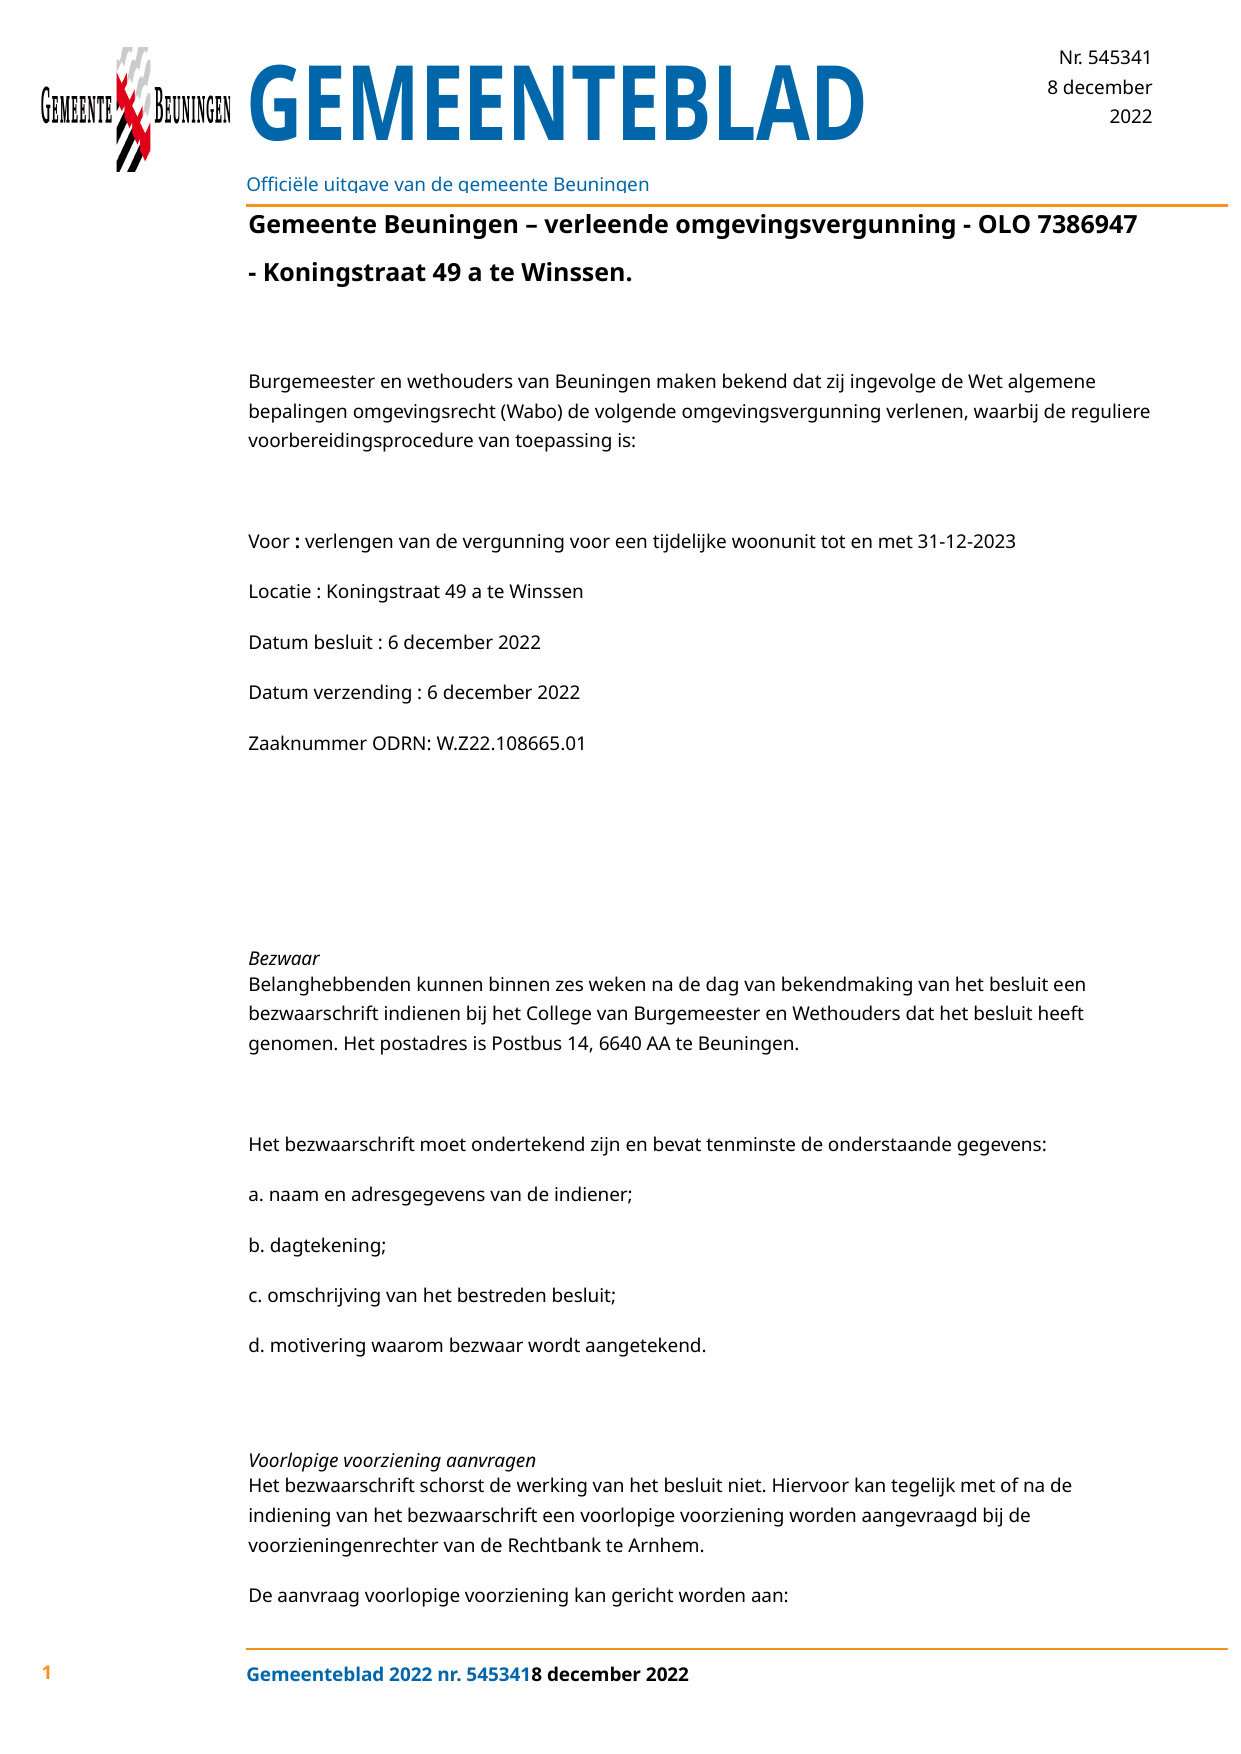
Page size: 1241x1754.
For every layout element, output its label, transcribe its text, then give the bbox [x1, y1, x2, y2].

text Datum besluit : 6 december 2022 [248, 629, 1152, 655]
text d. motivering waarom bezwaar wordt aangetekend. [248, 1333, 1152, 1358]
text Het bezwaarschrift schorst de werking van het besluit niet. Hiervoor kan tegelijk met of na de indiening van het bezwaarschrift een voorlopige voorziening worden aangevraagd bij de voorzieningenrechter van de Rechtbank te Arnhem. [248, 1473, 1152, 1558]
text Bezwaar [248, 945, 1152, 971]
text Het bezwaarschrift moet ondertekend zijn en bevat tenminste de onderstaande gegevens: [248, 1131, 1152, 1157]
text Voorlopige voorziening aanvragen [248, 1447, 1152, 1473]
text Locatie : Koningstraat 49 a te Winssen [248, 579, 1152, 604]
text a. naam en adresgegevens van de indiener; [248, 1181, 1152, 1207]
text Datum verzending : 6 december 2022 [248, 679, 1152, 705]
picture [41, 47, 231, 172]
text Zaaknummer ODRN: W.Z22.108665.01 [248, 730, 1152, 756]
text c. omschrijving van het bestreden besluit; [248, 1282, 1152, 1308]
text Belanghebbenden kunnen binnen zes weken na de dag van bekendmaking van het besluit een bezwaarschrift indienen bij het College van Burgemeester en Wethouders dat het besluit heeft genomen. Het postadres is Postbus 14, 6640 AA te Beuningen. [248, 971, 1152, 1056]
text Gemeente Beuningen – verleende omgevingsvergunning - OLO 7386947 - Koningstraat 49 a te Winssen. [248, 207, 1152, 288]
text Voor : verlengen van de vergunning voor een tijdelijke woonunit tot en met 31-12-2023 [248, 528, 1152, 554]
text b. dagtekening; [248, 1232, 1152, 1257]
text De aanvraag voorlopige voorziening kan gericht worden aan: [248, 1582, 1152, 1608]
text Burgemeester en wethouders van Beuningen maken bekend dat zij ingevolge de Wet algemene bepalingen omgevingsrecht (Wabo) de volgende omgevingsvergunning verlenen, waarbij de reguliere voorbereidingsprocedure van toepassing is: [248, 368, 1152, 453]
